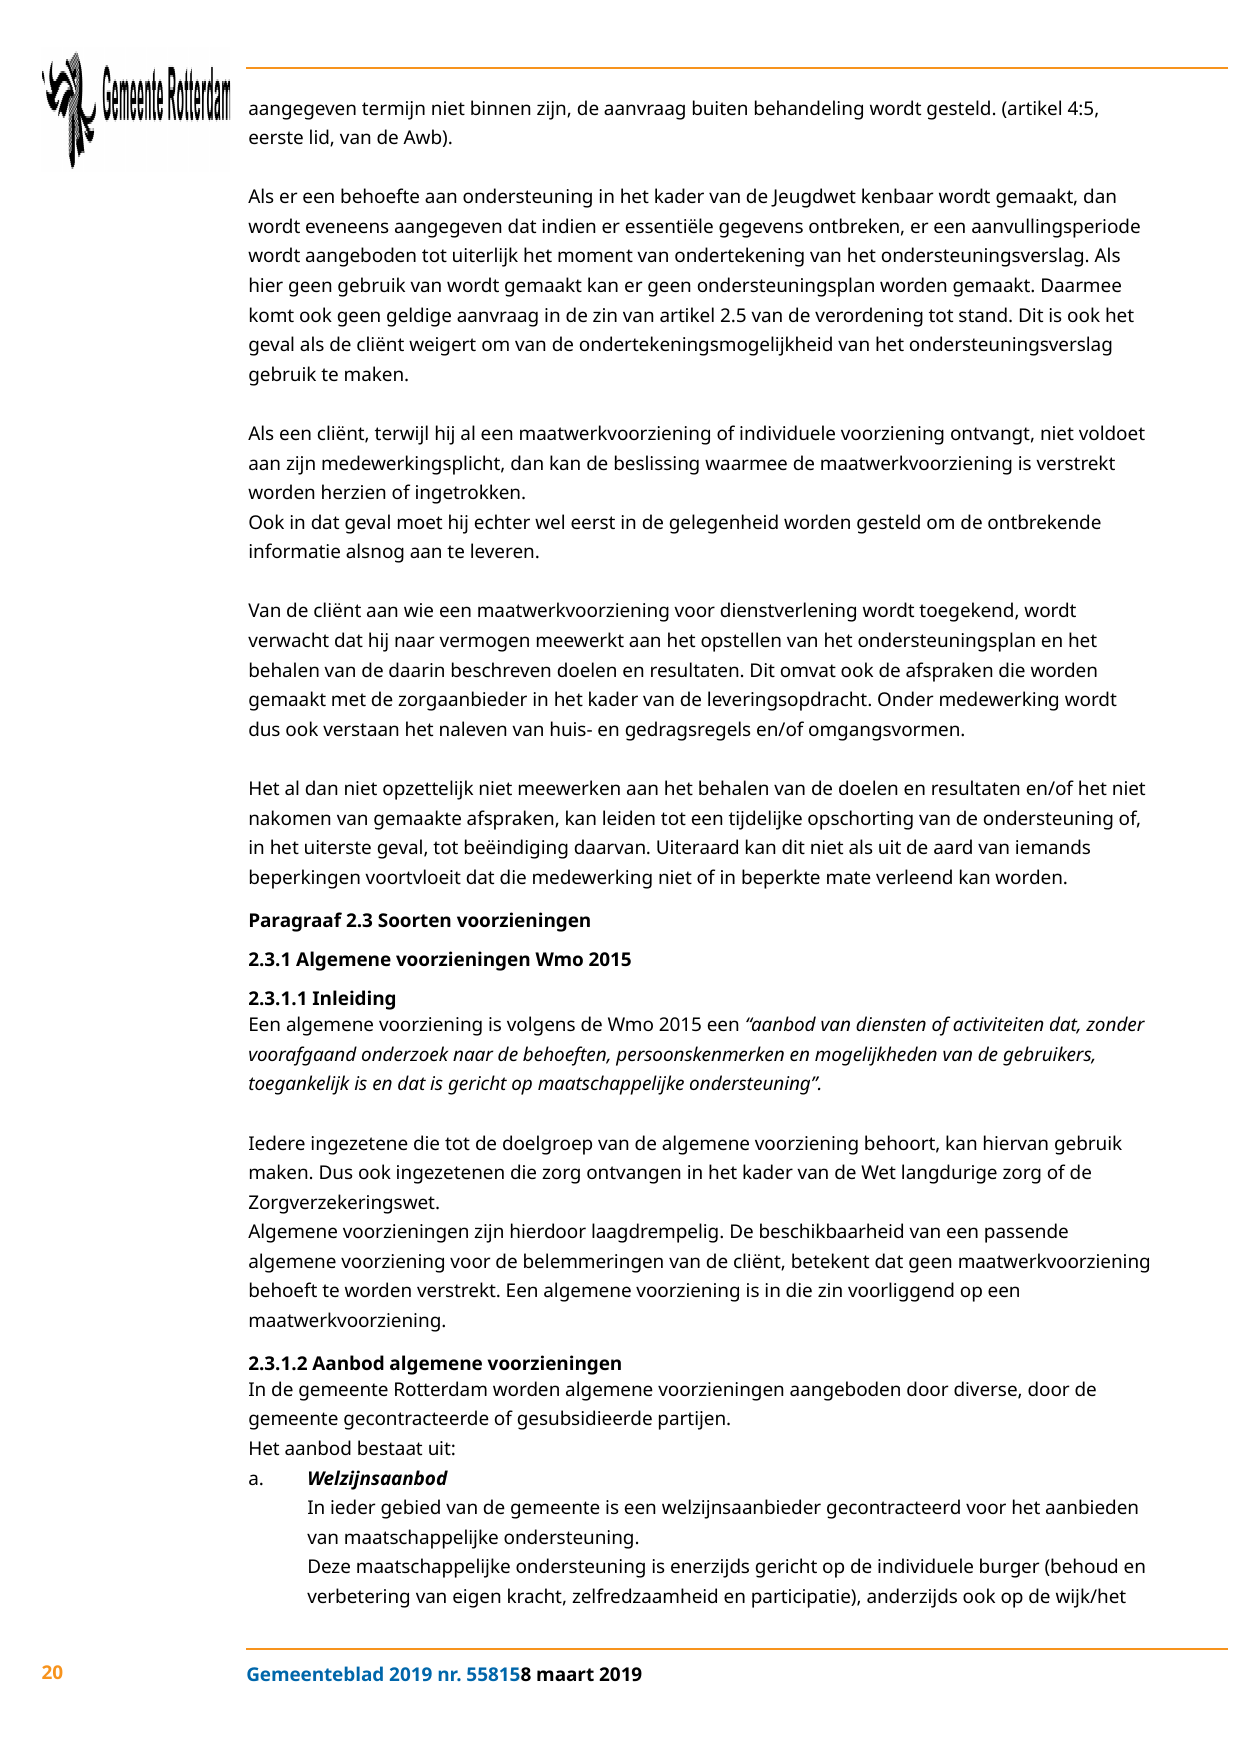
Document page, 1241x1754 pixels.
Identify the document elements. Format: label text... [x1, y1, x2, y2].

text Algemene voorzieningen zijn hierdoor laagdrempelig. De beschikbaarheid van een passende algemene voorziening voor de belemmeringen van de cliënt, betekent dat geen maatwerkvoorziening behoeft te worden verstrekt. Een algemene voorziening is in die zin voorliggend op een maatwerkvoorziening. [248, 1218, 1152, 1333]
text Als een cliënt, terwijl hij al een maatwerkvoorziening of individuele voorziening ontvangt, niet voldoet aan zijn medewerkingsplicht, dan kan de beslissing waarmee de maatwerkvoorziening is verstrekt worden herzien of ingetrokken. [248, 420, 1152, 505]
text Paragraaf 2.3 Soorten voorzieningen [248, 907, 1152, 933]
text 2.3.1.1 Inleiding [248, 986, 1152, 1011]
text Het aanbod bestaat uit: [248, 1435, 1152, 1461]
text Het al dan niet opzettelijk niet meewerken aan het behalen van de doelen en resultaten en/of het niet nakomen van gemaakte afspraken, kan leiden tot een tijdelijke opschorting van de ondersteuning of, in het uiterste geval, tot beëindiging daarvan. Uiteraard kan dit niet als uit de aard van iemands beperkingen voortvloeit dat die medewerking niet of in beperkte mate verleend kan worden. [248, 775, 1152, 890]
text 2.3.1.2 Aanbod algemene voorzieningen [248, 1350, 1152, 1376]
text 2.3.1 Algemene voorzieningen Wmo 2015 [248, 946, 1152, 972]
list Welzijnsaanbod [248, 1465, 1152, 1491]
text aangegeven termijn niet binnen zijn, de aanvraag buiten behandeling wordt gesteld. (artikel 4:5, eerste lid, van de Awb). [248, 95, 1152, 150]
picture [41, 47, 231, 172]
text Van de cliënt aan wie een maatwerkvoorziening voor dienstverlening wordt toegekend, wordt verwacht dat hij naar vermogen meewerkt aan het opstellen van het ondersteuningsplan en het behalen van de daarin beschreven doelen en resultaten. Dit omvat ook de afspraken die worden gemaakt met de zorgaanbieder in het kader van de leveringsopdracht. Onder medewerking wordt dus ook verstaan het naleven van huis- en gedragsregels en/of omgangsvormen. [248, 598, 1152, 742]
list Deze maatschappelijke ondersteuning is enerzijds gericht op de individuele burger (behoud en verbetering van eigen kracht, zelfredzaamheid en participatie), anderzijds ook op de wijk/het [248, 1553, 1152, 1609]
list In ieder gebied van de gemeente is een welzijnsaanbieder gecontracteerd voor het aanbieden van maatschappelijke ondersteuning. [248, 1494, 1152, 1550]
text Ook in dat geval moet hij echter wel eerst in de gelegenheid worden gesteld om de ontbrekende informatie alsnog aan te leveren. [248, 509, 1152, 564]
text Iedere ingezetene die tot de doelgroep van de algemene voorziening behoort, kan hiervan gebruik maken. Dus ook ingezetenen die zorg ontvangen in het kader van de Wet langdurige zorg of de Zorgverzekeringswet. [248, 1130, 1152, 1214]
text In de gemeente Rotterdam worden algemene voorzieningen aangeboden door diverse, door de gemeente gecontracteerde of gesubsidieerde partijen. [248, 1376, 1152, 1431]
text Als er een behoefte aan ondersteuning in het kader van de Jeugdwet kenbaar wordt gemaakt, dan wordt eveneens aangegeven dat indien er essentiële gegevens ontbreken, er een aanvullingsperiode wordt aangeboden tot uiterlijk het moment van ondertekening van het ondersteuningsverslag. Als hier geen gebruik van wordt gemaakt kan er geen ondersteuningsplan worden gemaakt. Daarmee komt ook geen geldige aanvraag in de zin van artikel 2.5 van de verordening tot stand. Dit is ook het geval als de cliënt weigert om van de ondertekeningsmogelijkheid van het ondersteuningsverslag gebruik te maken. [248, 183, 1152, 387]
text Een algemene voorziening is volgens de Wmo 2015 een “aanbod van diensten of activiteiten dat, zonder voorafgaand onderzoek naar de behoeften, persoonskenmerken en mogelijkheden van de gebruikers, toegankelijk is en dat is gericht op maatschappelijke ondersteuning”. [248, 1011, 1152, 1096]
